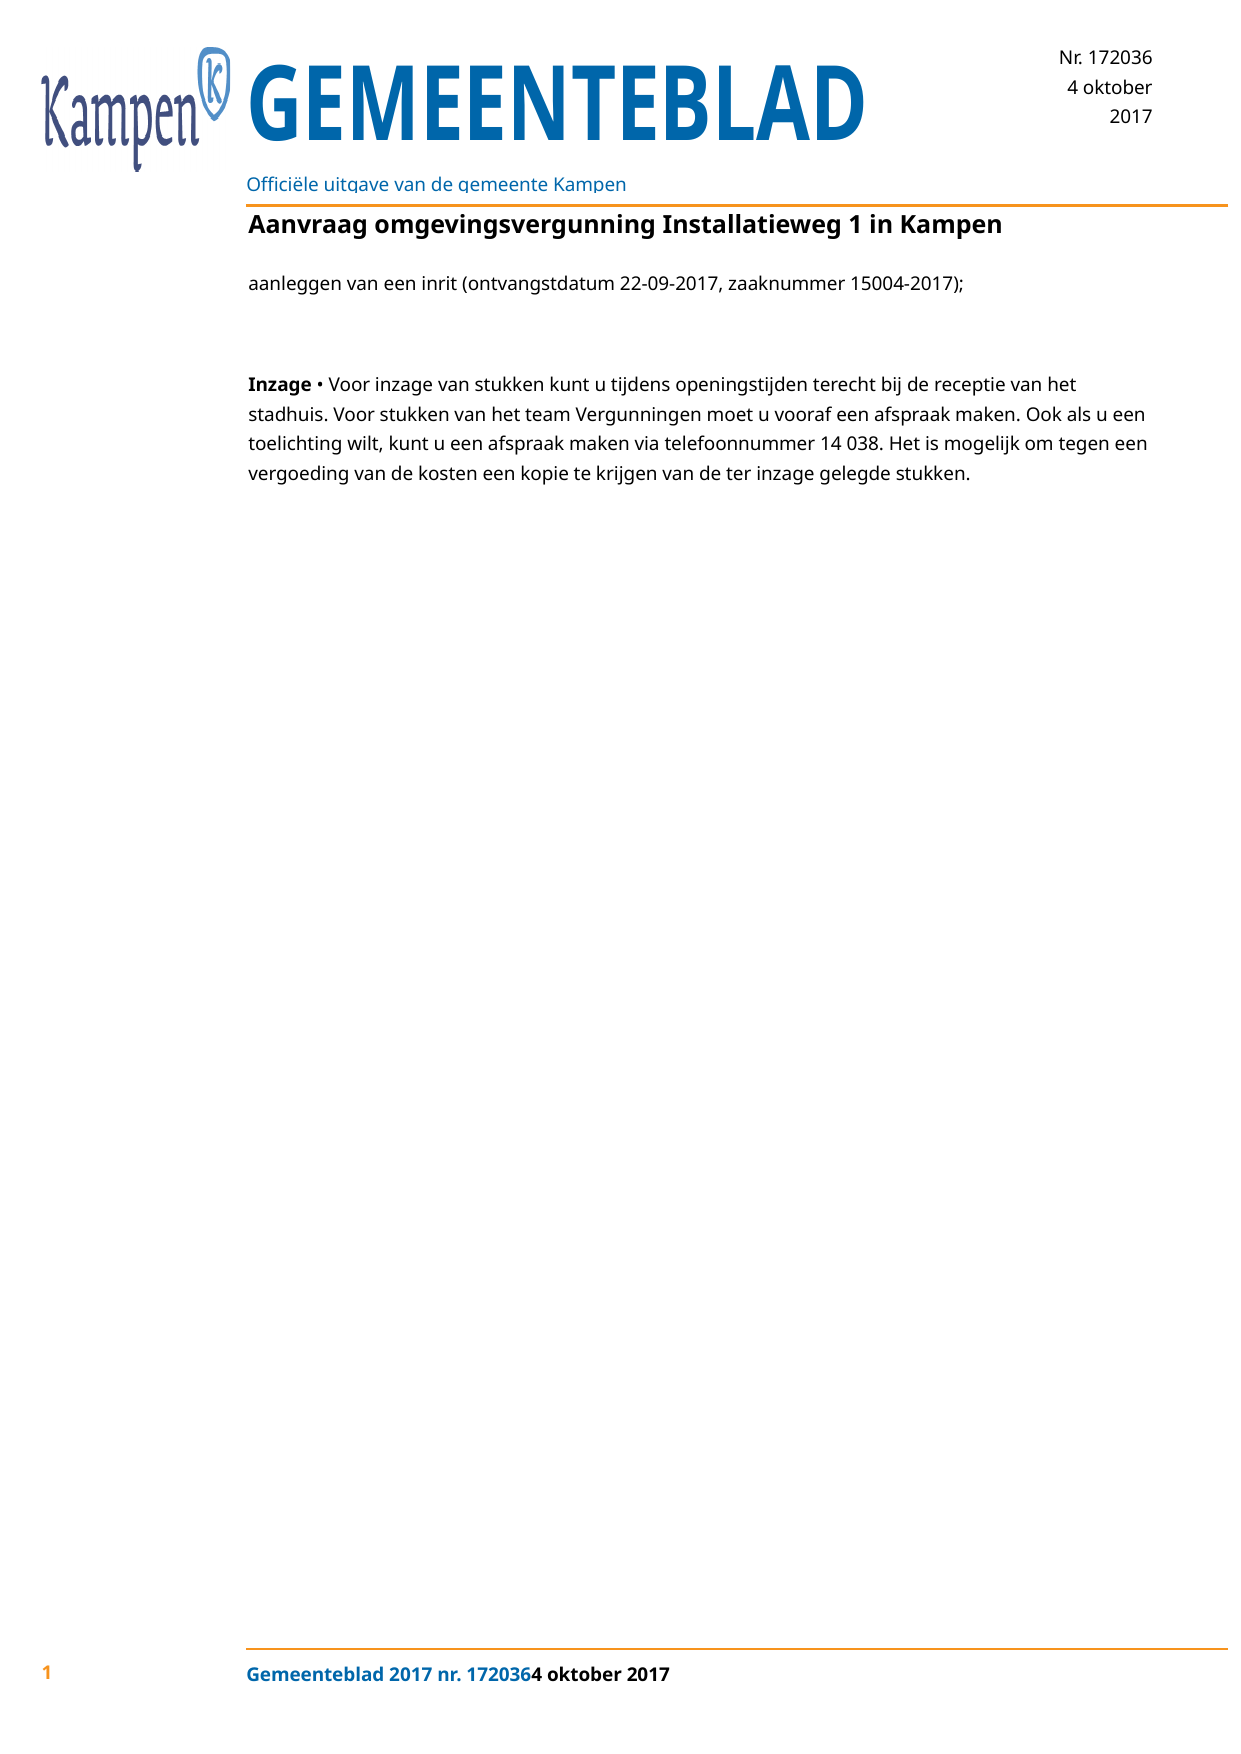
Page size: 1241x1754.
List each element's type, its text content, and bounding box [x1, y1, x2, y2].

text Inzage • Voor inzage van stukken kunt u tijdens openingstijden terecht bij de receptie van het stadhuis. Voor stukken van het team Vergunningen moet u vooraf een afspraak maken. Ook als u een toelichting wilt, kunt u een afspraak maken via telefoonnummer 14 038. Het is mogelijk om tegen een vergoeding van de kosten een kopie te krijgen van de ter inzage gelegde stukken. [248, 371, 1152, 486]
text Aanvraag omgevingsvergunning Installatieweg 1 in Kampen [248, 207, 1152, 241]
text aanleggen van een inrit (ontvangstdatum 22-09-2017, zaaknummer 15004-2017); [248, 270, 1152, 296]
picture [41, 47, 231, 172]
